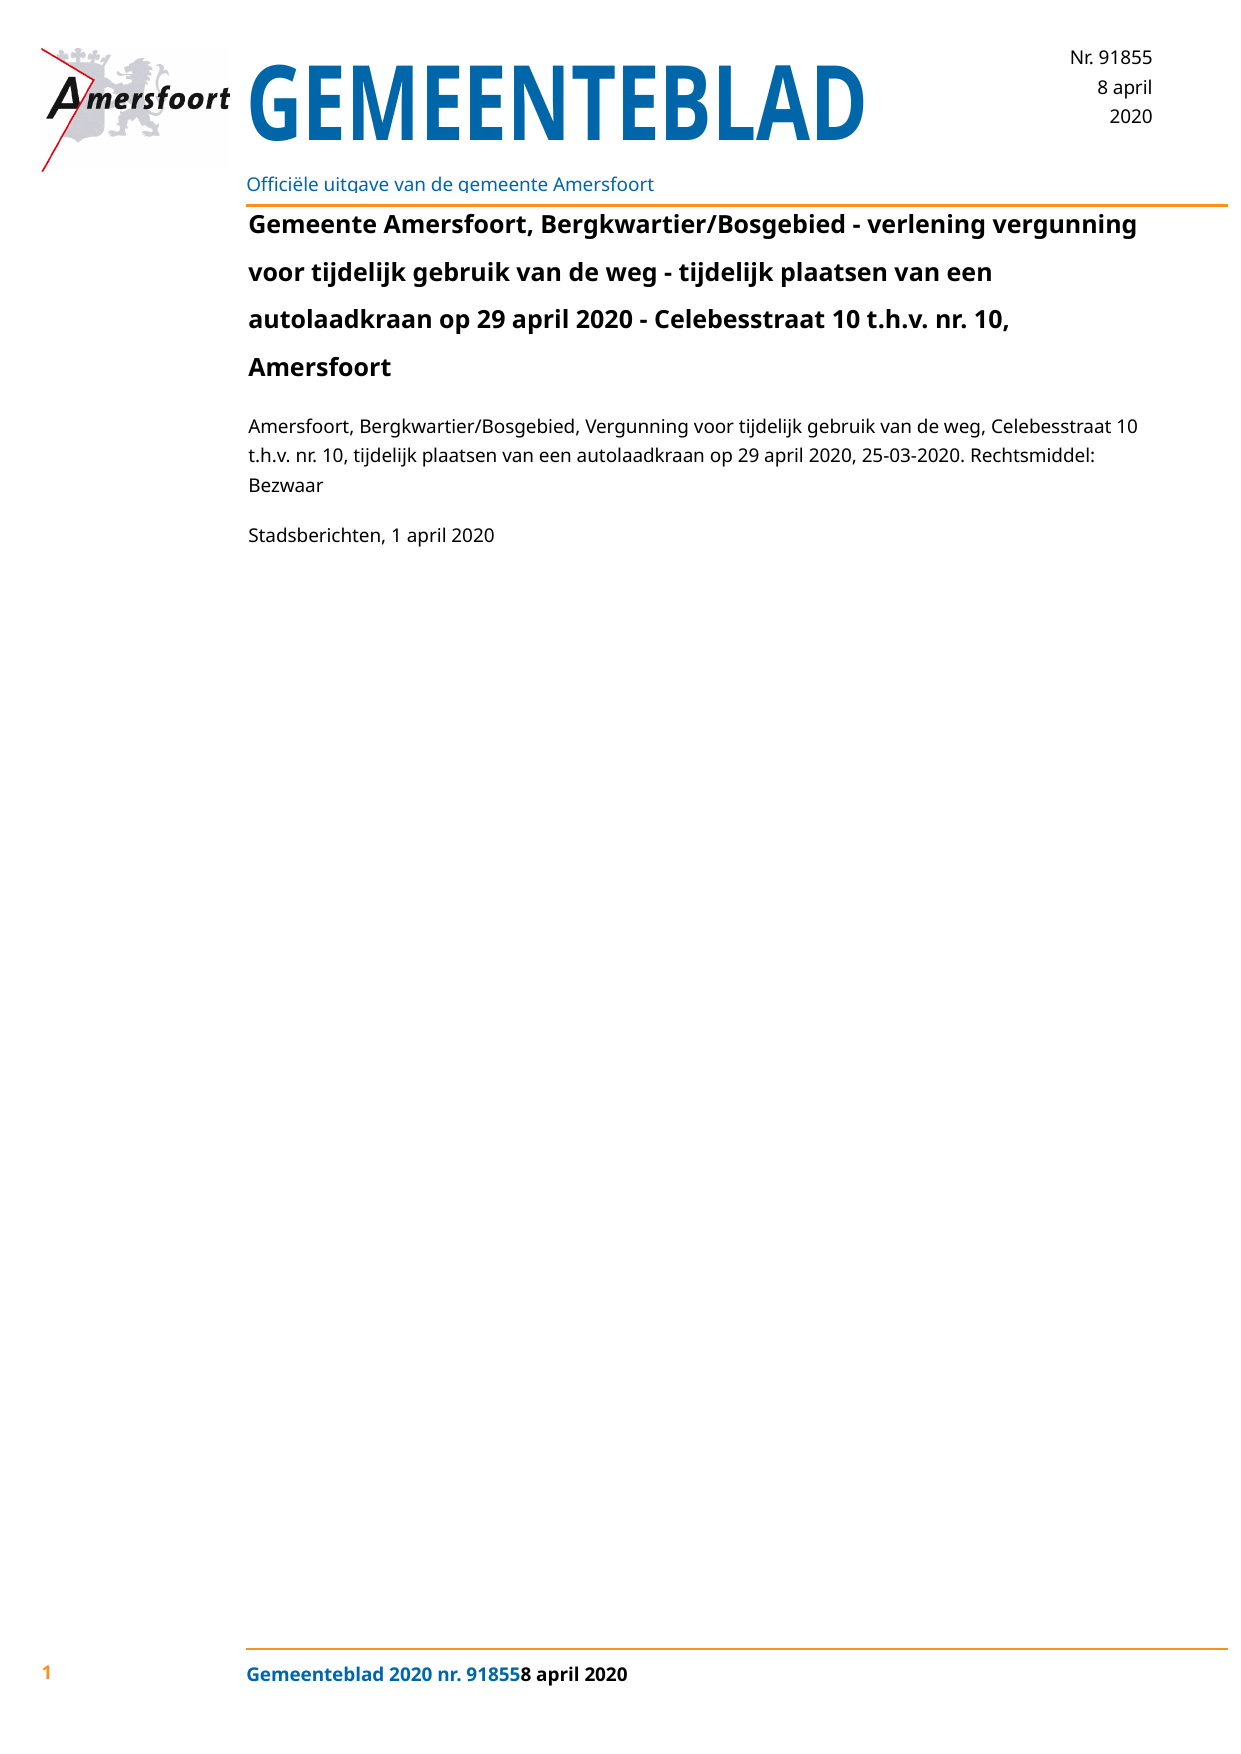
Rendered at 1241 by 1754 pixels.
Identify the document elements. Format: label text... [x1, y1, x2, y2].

text Stadsberichten, 1 april 2020 [248, 523, 1152, 548]
text Gemeente Amersfoort, Bergkwartier/Bosgebied - verlening vergunning voor tijdelijk gebruik van de weg - tijdelijk plaatsen van een autolaadkraan op 29 april 2020 - Celebesstraat 10 t.h.v. nr. 10, Amersfoort [248, 207, 1152, 384]
text Amersfoort, Bergkwartier/Bosgebied, Vergunning voor tijdelijk gebruik van de weg, Celebesstraat 10 t.h.v. nr. 10, tijdelijk plaatsen van een autolaadkraan op 29 april 2020, 25-03-2020. Rechtsmiddel: Bezwaar [248, 413, 1152, 498]
picture [41, 47, 231, 172]
